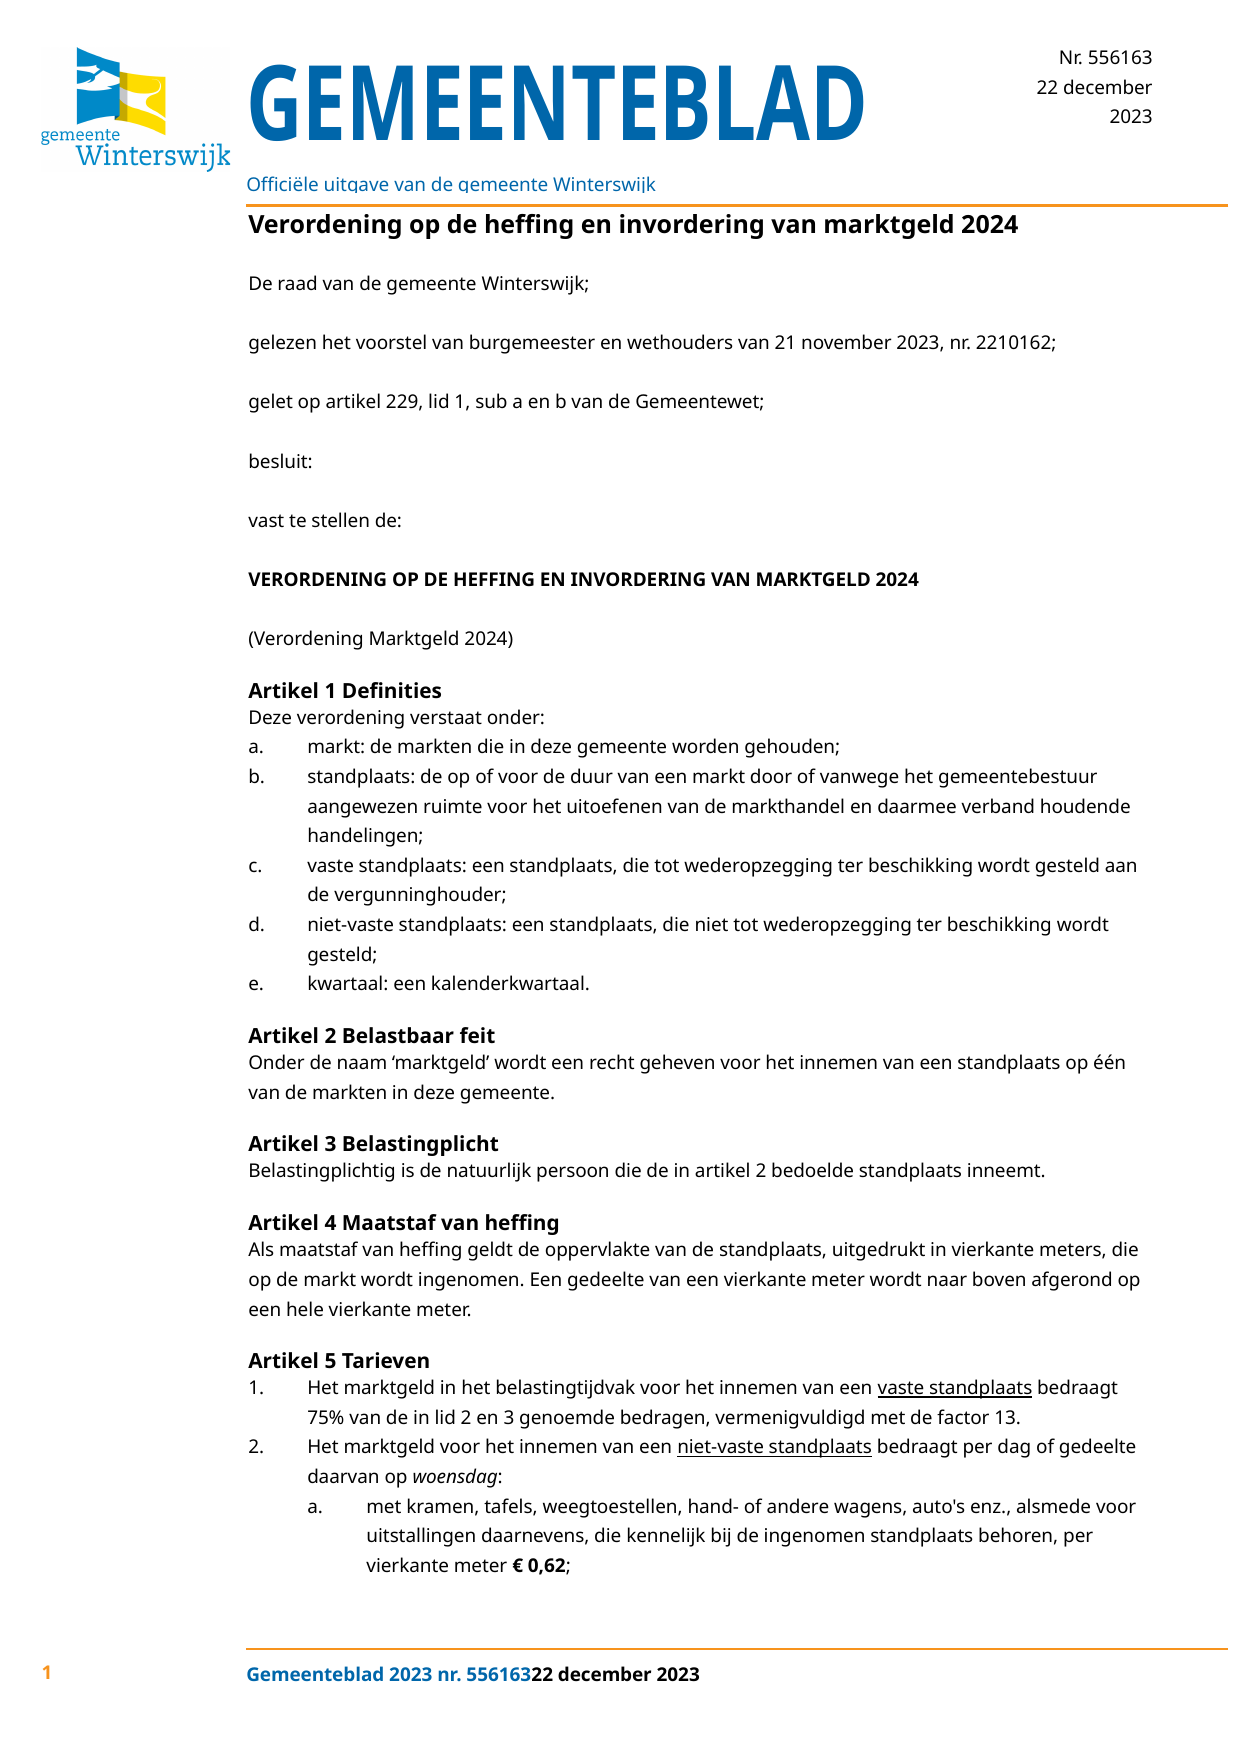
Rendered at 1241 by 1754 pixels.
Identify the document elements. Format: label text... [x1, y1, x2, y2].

list Het marktgeld voor het innemen van een niet-vaste standplaats bedraagt per dag of gedeelte daarvan op woensdag: [248, 1434, 1152, 1489]
list Het marktgeld in het belastingtijdvak voor het innemen van een vaste standplaats bedraagt 75% van de in lid 2 en 3 genoemde bedragen, vermenigvuldigd met de factor 13. [248, 1374, 1152, 1430]
text VERORDENING OP DE HEFFING EN INVORDERING VAN MARKTGELD 2024 [248, 566, 1152, 592]
picture [41, 47, 231, 172]
text vast te stellen de: [248, 507, 1152, 533]
text Belastingplichtig is de natuurlijk persoon die de in artikel 2 bedoelde standplaats inneemt. [248, 1158, 1152, 1183]
text Artikel 3 Belastingplicht [248, 1129, 1152, 1158]
text Als maatstaf van heffing geldt de oppervlakte van de standplaats, uitgedrukt in vierkante meters, die op de markt wordt ingenomen. Een gedeelte van een vierkante meter wordt naar boven afgerond op een hele vierkante meter. [248, 1237, 1152, 1321]
list met kramen, tafels, weegtoestellen, hand- of andere wagens, auto's enz., alsmede voor uitstallingen daarnevens, die kennelijk bij de ingenomen standplaats behoren, per vierkante meter € 0,62; [307, 1493, 1152, 1578]
text Artikel 4 Maatstaf van heffing [248, 1208, 1152, 1237]
text Artikel 2 Belastbaar feit [248, 1021, 1152, 1049]
text gelet op artikel 229, lid 1, sub a en b van de Gemeentewet; [248, 389, 1152, 414]
picture [225, 153, 231, 162]
list kwartaal: een kalenderkwartaal. [248, 970, 1152, 996]
text besluit: [248, 448, 1152, 473]
list vaste standplaats: een standplaats, die tot wederopzegging ter beschikking wordt gesteld aan de vergunninghouder; [248, 852, 1152, 907]
list markt: de markten die in deze gemeente worden gehouden; [248, 734, 1152, 759]
text Artikel 5 Tarieven [248, 1346, 1152, 1374]
text gelezen het voorstel van burgemeester en wethouders van 21 november 2023, nr. 2210162; [248, 329, 1152, 355]
list standplaats: de op of voor de duur van een markt door of vanwege het gemeentebestuur aangewezen ruimte voor het uitoefenen van de markthandel en daarmee verband houdende handelingen; [248, 763, 1152, 848]
text Onder de naam ‘marktgeld’ wordt een recht geheven voor het innemen van een standplaats op één van de markten in deze gemeente. [248, 1049, 1152, 1104]
text (Verordening Marktgeld 2024) [248, 625, 1152, 651]
list niet-vaste standplaats: een standplaats, die niet tot wederopzegging ter beschikking wordt gesteld; [248, 911, 1152, 967]
text De raad van de gemeente Winterswijk; [248, 270, 1152, 296]
text Verordening op de heffing en invordering van marktgeld 2024 [248, 207, 1152, 241]
text Artikel 1 Definities [248, 676, 1152, 704]
text Deze verordening verstaat onder: [248, 704, 1152, 730]
